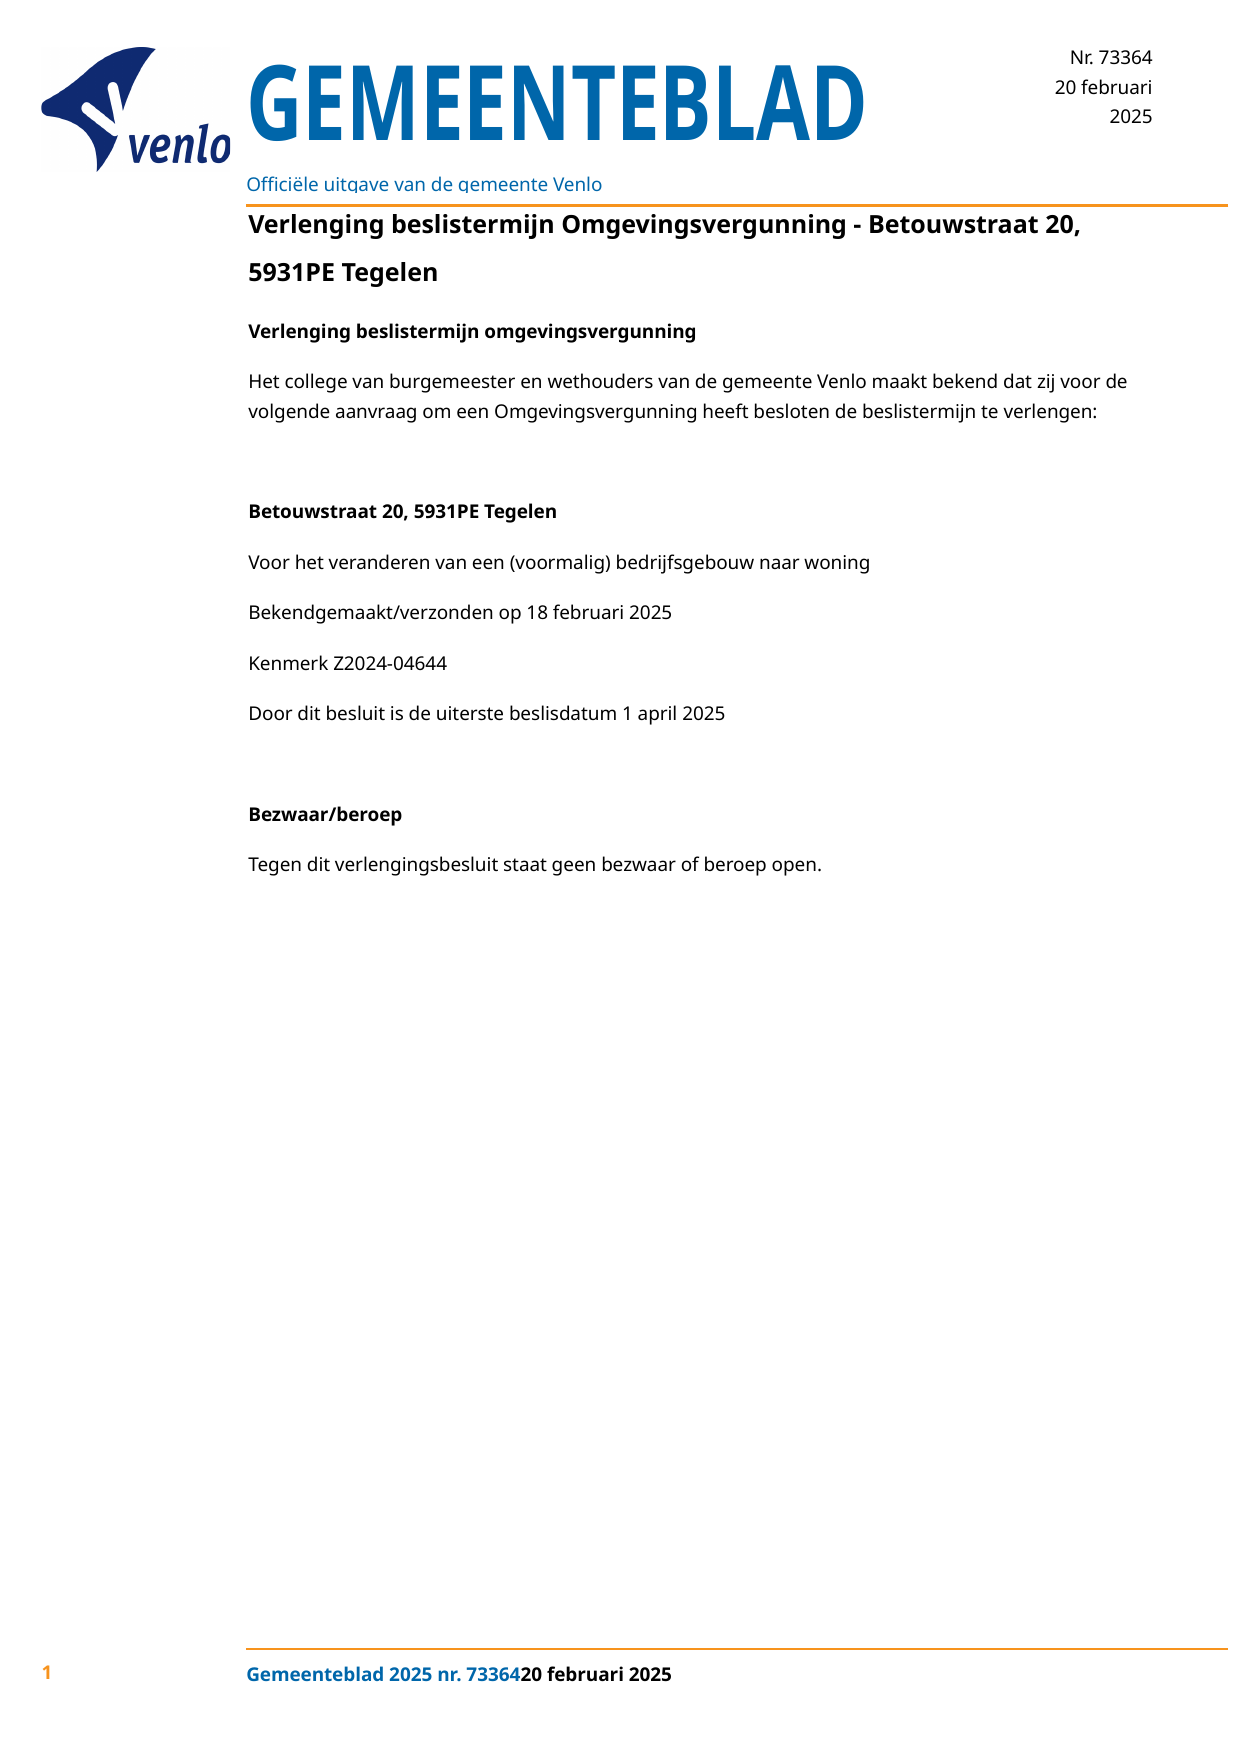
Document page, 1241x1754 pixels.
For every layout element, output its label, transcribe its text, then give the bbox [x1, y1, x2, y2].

text Kenmerk Z2024-04644 [248, 650, 1152, 676]
text Verlenging beslistermijn Omgevingsvergunning - Betouwstraat 20, 5931PE Tegelen [248, 207, 1152, 288]
picture [41, 47, 231, 172]
text Betouwstraat 20, 5931PE Tegelen [248, 499, 1152, 524]
text Bekendgemaakt/verzonden op 18 februari 2025 [248, 599, 1152, 625]
text Door dit besluit is de uiterste beslisdatum 1 april 2025 [248, 700, 1152, 726]
text Verlenging beslistermijn omgevingsvergunning [248, 318, 1152, 344]
text Het college van burgemeester en wethouders van de gemeente Venlo maakt bekend dat zij voor de volgende aanvraag om een Omgevingsvergunning heeft besloten de beslistermijn te verlengen: [248, 368, 1152, 424]
text Voor het veranderen van een (voormalig) bedrijfsgebouw naar woning [248, 549, 1152, 575]
text Bezwaar/beroep [248, 801, 1152, 827]
text Tegen dit verlengingsbesluit staat geen bezwaar of beroep open. [248, 852, 1152, 877]
